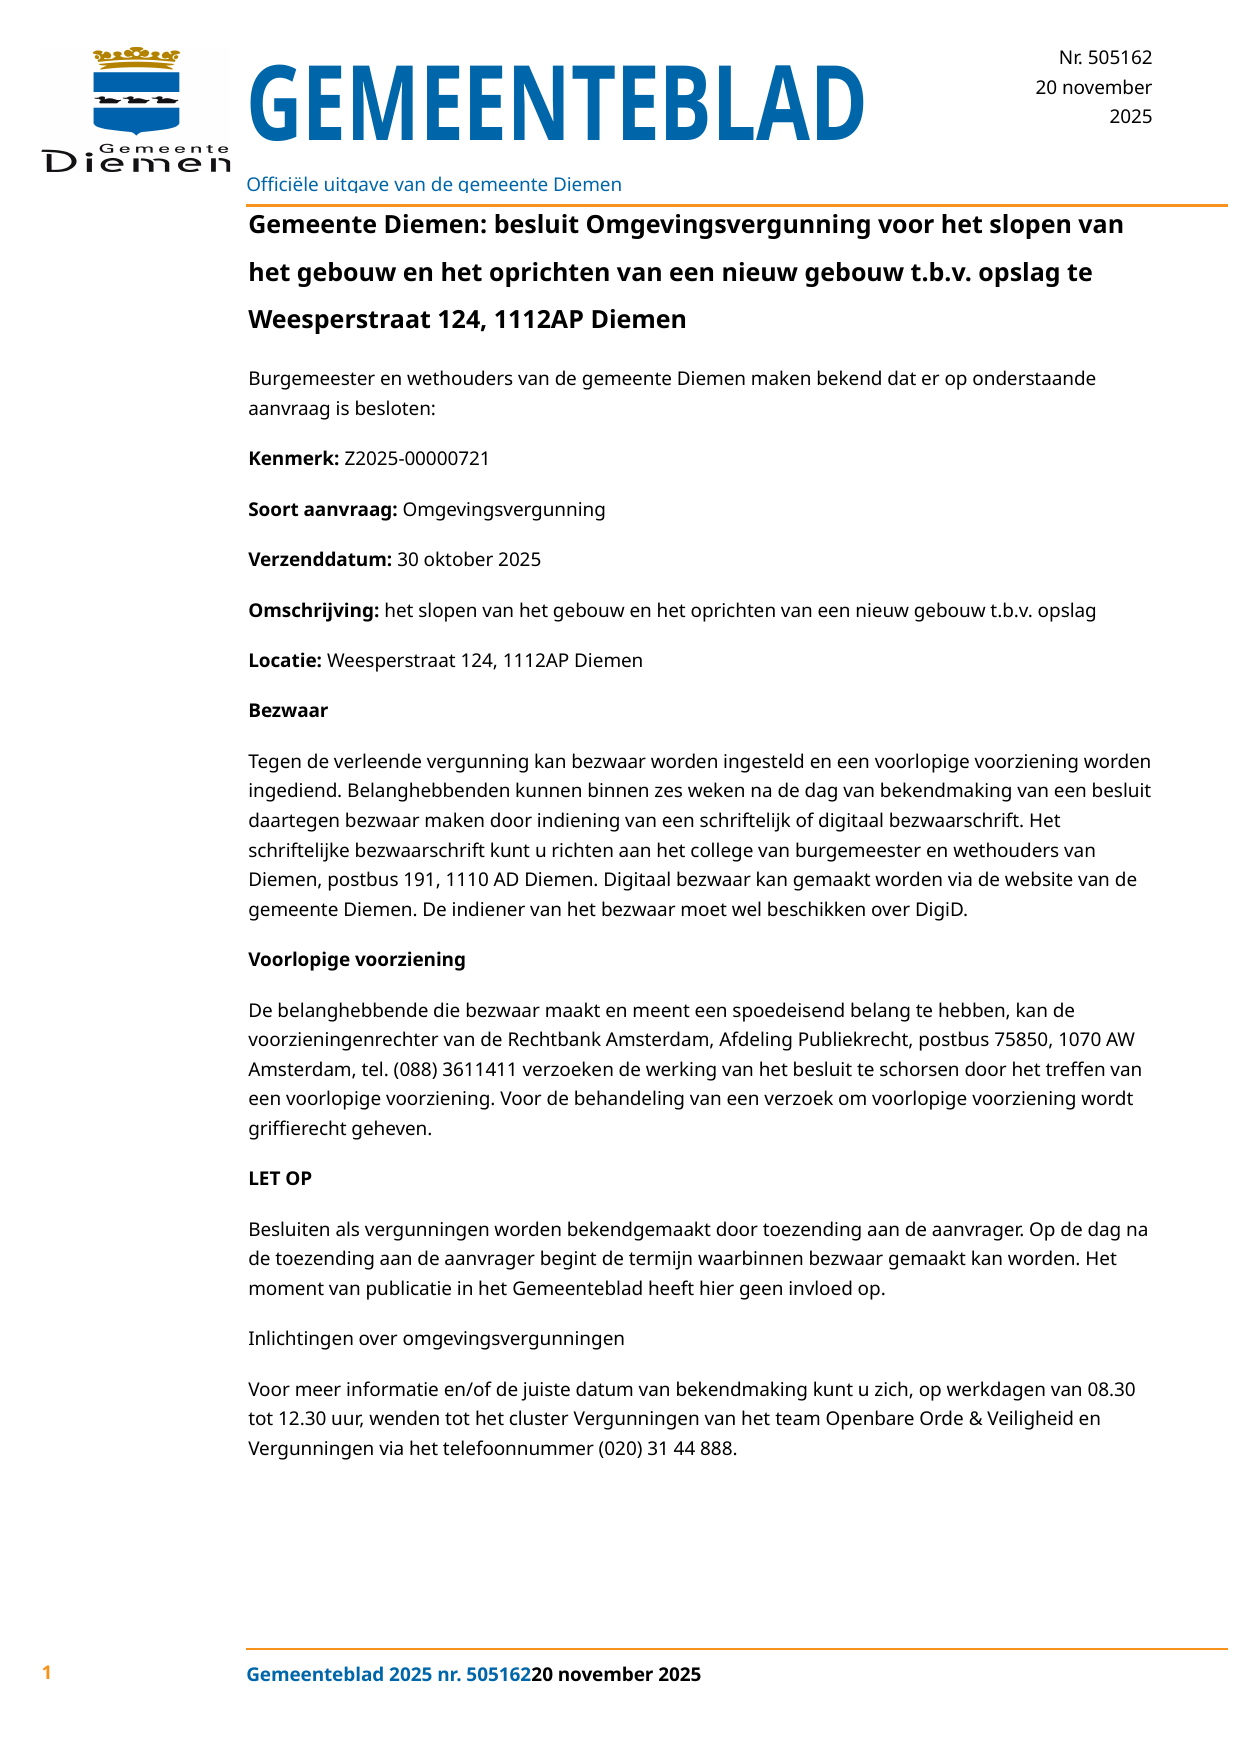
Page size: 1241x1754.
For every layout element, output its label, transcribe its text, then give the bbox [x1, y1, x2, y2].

text Tegen de verleende vergunning kan bezwaar worden ingesteld en een voorlopige voorziening worden ingediend. Belanghebbenden kunnen binnen zes weken na de dag van bekendmaking van een besluit daartegen bezwaar maken door indiening van een schriftelijk of digitaal bezwaarschrift. Het schriftelijke bezwaarschrift kunt u richten aan het college van burgemeester en wethouders van Diemen, postbus 191, 1110 AD Diemen. Digitaal bezwaar kan gemaakt worden via de website van de gemeente Diemen. De indiener van het bezwaar moet wel beschikken over DigiD. [248, 748, 1152, 922]
text De belanghebbende die bezwaar maakt en meent een spoedeisend belang te hebben, kan de voorzieningenrechter van de Rechtbank Amsterdam, Afdeling Publiekrecht, postbus 75850, 1070 AW Amsterdam, tel. (088) 3611411 verzoeken de werking van het besluit te schorsen door het treffen van een voorlopige voorziening. Voor de behandeling van een verzoek om voorlopige voorziening wordt griffierecht geheven. [248, 997, 1152, 1141]
text Locatie: Weesperstraat 124, 1112AP Diemen [248, 647, 1152, 673]
picture [41, 47, 231, 172]
text Soort aanvraag: Omgevingsvergunning [248, 496, 1152, 522]
text Verzenddatum: 30 oktober 2025 [248, 546, 1152, 572]
text Burgemeester en wethouders van de gemeente Diemen maken bekend dat er op onderstaande aanvraag is besloten: [248, 366, 1152, 421]
text Kenmerk: Z2025-00000721 [248, 446, 1152, 471]
text Gemeente Diemen: besluit Omgevingsvergunning voor het slopen van het gebouw en het oprichten van een nieuw gebouw t.b.v. opslag te Weesperstraat 124, 1112AP Diemen [248, 207, 1152, 336]
text Voorlopige voorziening [248, 946, 1152, 972]
text LET OP [248, 1166, 1152, 1191]
text Bezwaar [248, 698, 1152, 723]
text Besluiten als vergunningen worden bekendgemaakt door toezending aan de aanvrager. Op de dag na de toezending aan de aanvrager begint de termijn waarbinnen bezwaar gemaakt kan worden. Het moment van publicatie in het Gemeenteblad heeft hier geen invloed op. [248, 1216, 1152, 1301]
text Inlichtingen over omgevingsvergunningen [248, 1326, 1152, 1351]
text Omschrijving: het slopen van het gebouw en het oprichten van een nieuw gebouw t.b.v. opslag [248, 597, 1152, 622]
text Voor meer informatie en/of de juiste datum van bekendmaking kunt u zich, op werkdagen van 08.30 tot 12.30 uur, wenden tot het cluster Vergunningen van het team Openbare Orde & Veiligheid en Vergunningen via het telefoonnummer (020) 31 44 888. [248, 1376, 1152, 1461]
